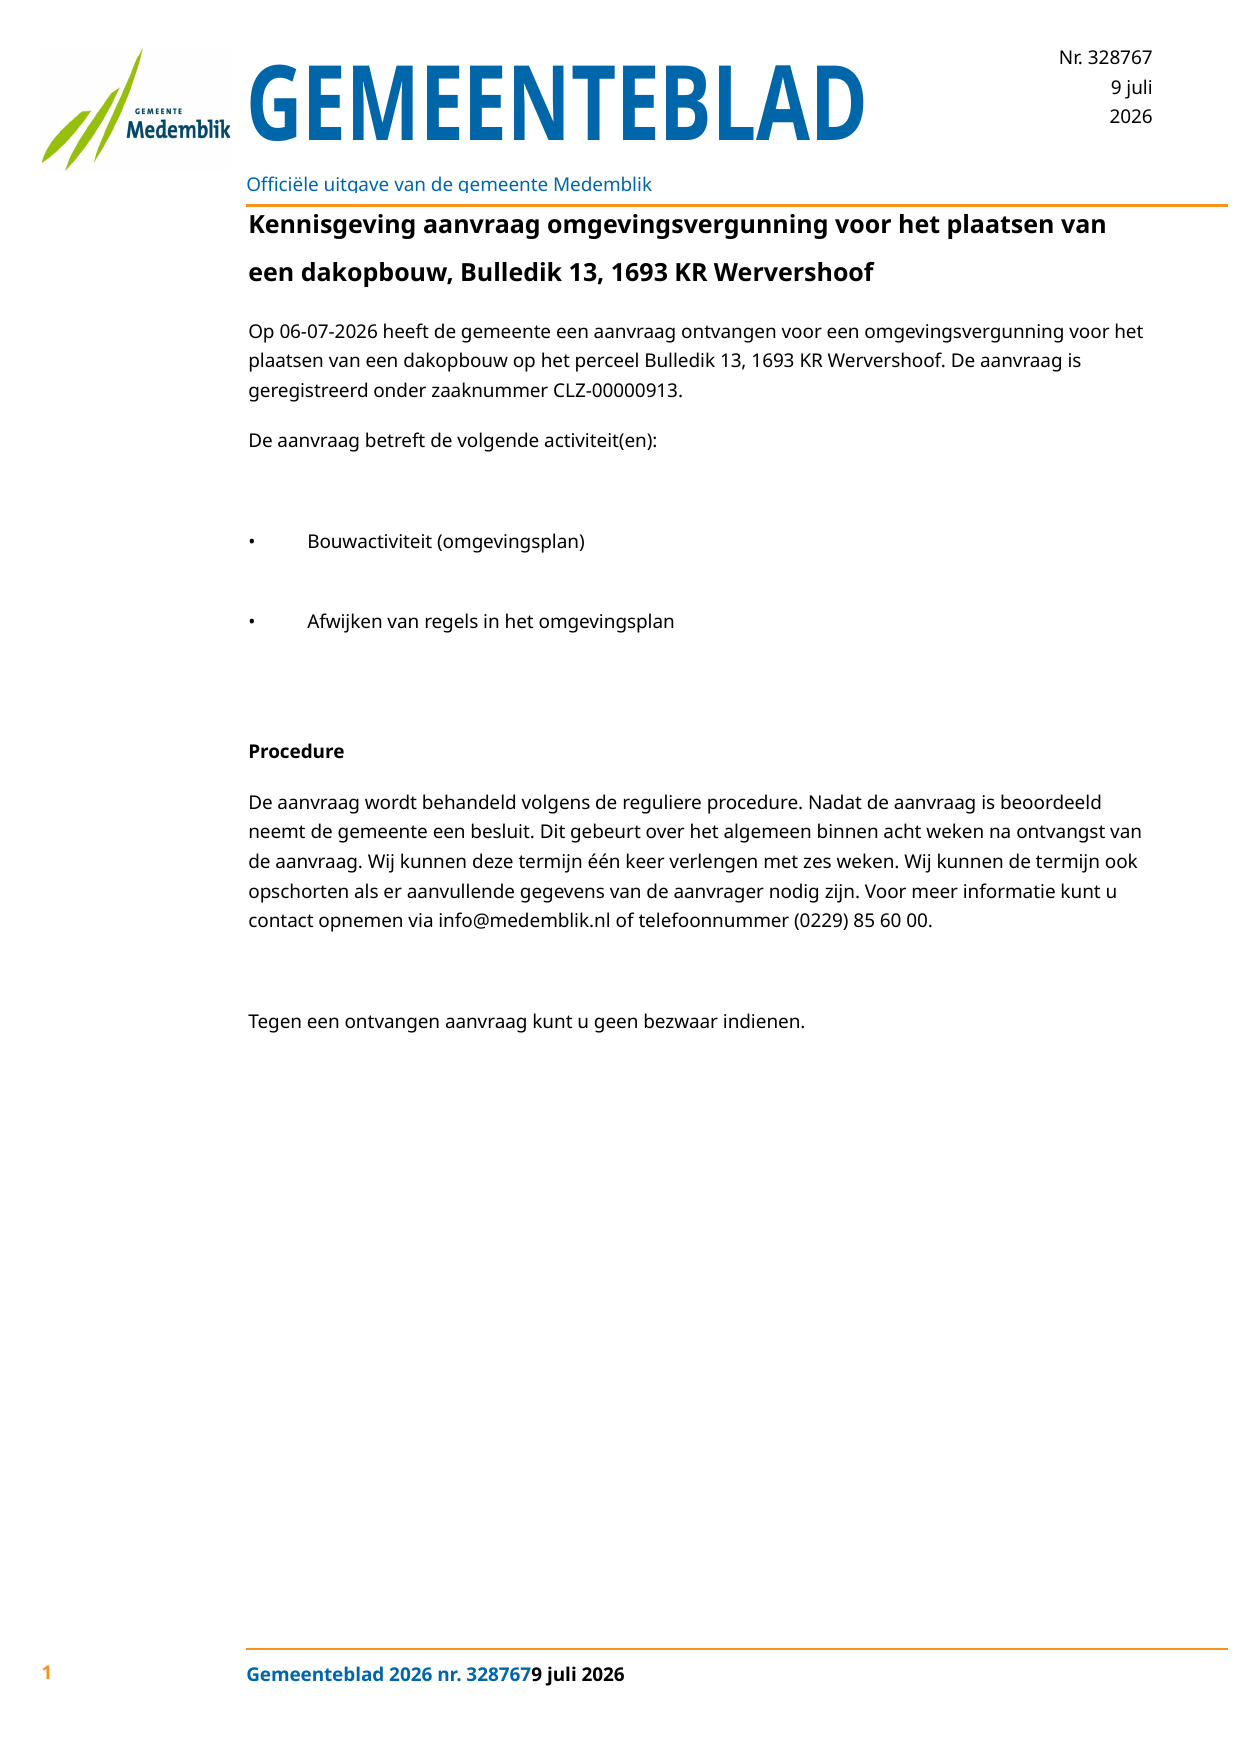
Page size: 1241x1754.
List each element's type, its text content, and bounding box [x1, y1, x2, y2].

list Afwijken van regels in het omgevingsplan [248, 608, 1152, 634]
picture [41, 47, 231, 172]
text Tegen een ontvangen aanvraag kunt u geen bezwaar indienen. [248, 1008, 1152, 1034]
text Kennisgeving aanvraag omgevingsvergunning voor het plaatsen van een dakopbouw, Bulledik 13, 1693 KR Wervershoof [248, 207, 1152, 288]
text Procedure [248, 739, 1152, 764]
text De aanvraag betreft de volgende activiteit(en): [248, 427, 1152, 453]
list Bouwactiviteit (omgevingsplan) [248, 528, 1152, 554]
text De aanvraag wordt behandeld volgens de reguliere procedure. Nadat de aanvraag is beoordeeld neemt de gemeente een besluit. Dit gebeurt over het algemeen binnen acht weken na ontvangst van de aanvraag. Wij kunnen deze termijn één keer verlengen met zes weken. Wij kunnen de termijn ook opschorten als er aanvullende gegevens van de aanvrager nodig zijn. Voor meer informatie kunt u contact opnemen via info@medemblik.nl of telefoonnummer (0229) 85 60 00. [248, 789, 1152, 933]
text Op 06-07-2026 heeft de gemeente een aanvraag ontvangen voor een omgevingsvergunning voor het plaatsen van een dakopbouw op het perceel Bulledik 13, 1693 KR Wervershoof. De aanvraag is geregistreerd onder zaaknummer CLZ-00000913. [248, 318, 1152, 403]
